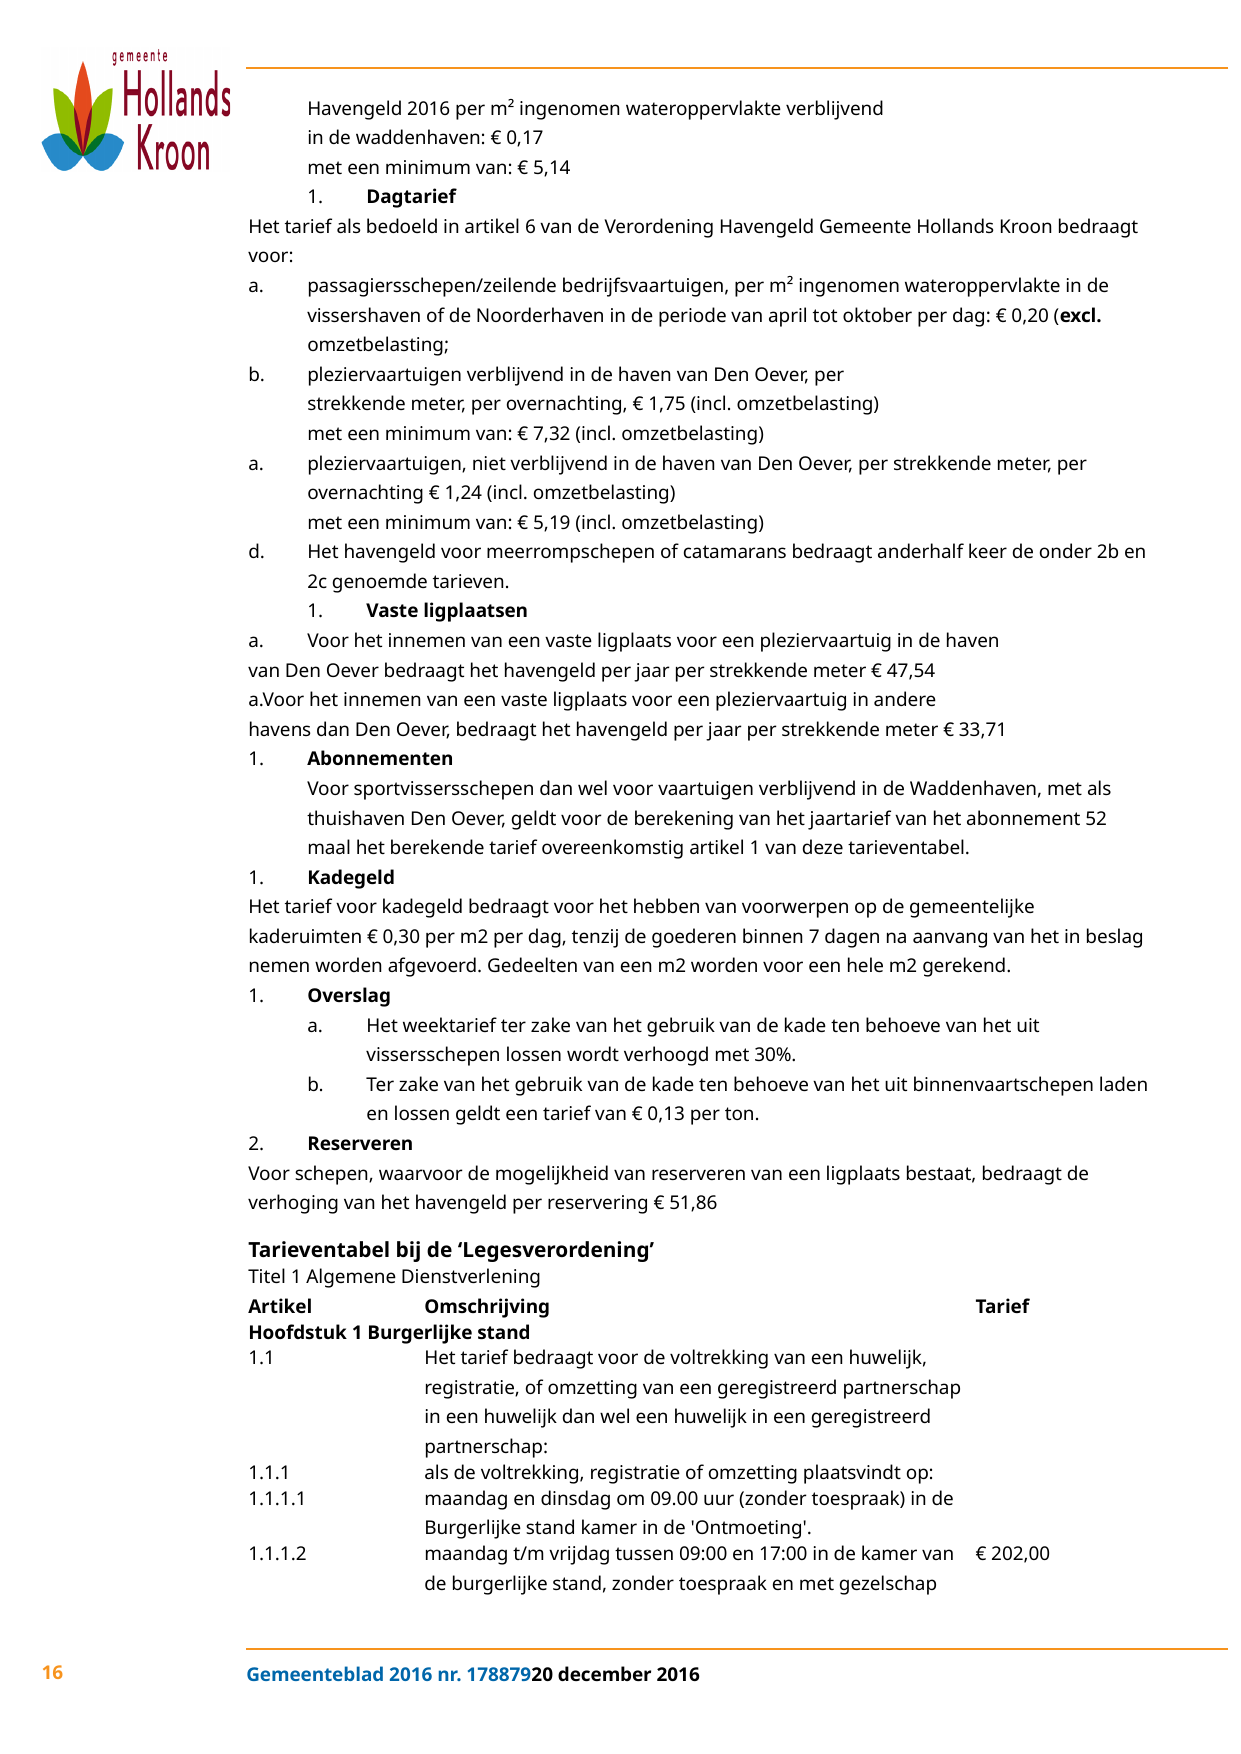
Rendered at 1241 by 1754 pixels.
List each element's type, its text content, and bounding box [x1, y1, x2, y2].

list Voor sportvissersschepen dan wel voor vaartuigen verblijvend in de Waddenhaven, met als thuishaven Den Oever, geldt voor de berekening van het jaartarief van het abonnement 52 maal het berekende tarief overeenkomstig artikel 1 van deze tarieventabel. [248, 775, 1152, 860]
list Overslag [248, 982, 1152, 1008]
list Kadegeld [248, 864, 1152, 890]
list passagiersschepen/zeilende bedrijfsvaartuigen, per m² ingenomen wateroppervlakte in de vissershaven of de Noorderhaven in de periode van april tot oktober per dag: € 0,20 (excl. omzetbelasting; [248, 272, 1152, 357]
table_cell Het tarief bedraagt voor de voltrekking van een huwelijk, registratie, of omzetting van een geregistreerd partnerschap in een huwelijk dan wel een huwelijk in een geregistreerd partnerschap: [424, 1345, 975, 1459]
list Reserveren [248, 1130, 1152, 1156]
table_cell 1.1.1 [248, 1459, 424, 1485]
table_cell [975, 1345, 1152, 1459]
table_header Omschrijving [424, 1293, 975, 1319]
list Dagtarief [307, 183, 1152, 209]
list Abonnementen [248, 746, 1152, 771]
table_cell maandag t/m vrijdag tussen 09:00 en 17:00 in de kamer van de burgerlijke stand, zonder toespraak en met gezelschap [424, 1540, 975, 1595]
list in de waddenhaven: € 0,17 [248, 124, 1152, 150]
table_cell € 202,00 [975, 1540, 1152, 1595]
table_header Tarief [975, 1293, 1152, 1319]
table_cell 1.1 [248, 1345, 424, 1459]
text Titel 1 Algemene Dienstverlening [248, 1263, 1152, 1289]
list Voor het innemen van een vaste ligplaats voor een pleziervaartuig in de haven [248, 627, 1152, 653]
table_cell 1.1.1.2 [248, 1540, 424, 1595]
table_cell 1.1.1.1 [248, 1485, 424, 1540]
text van Den Oever bedraagt het havengeld per jaar per strekkende meter € 47,54 [248, 657, 1152, 683]
list met een minimum van: € 5,14 [248, 154, 1152, 180]
table_cell als de voltrekking, registratie of omzetting plaatsvindt op: [424, 1459, 975, 1485]
text Het tarief als bedoeld in artikel 6 van de Verordening Havengeld Gemeente Hollands Kroon bedraagt voor: [248, 213, 1152, 268]
text Voor schepen, waarvoor de mogelijkheid van reserveren van een ligplaats bestaat, bedraagt de verhoging van het havengeld per reservering € 51,86 [248, 1160, 1152, 1215]
list Vaste ligplaatsen [307, 598, 1152, 623]
table_cell [975, 1485, 1152, 1540]
list met een minimum van: € 5,19 (incl. omzetbelasting) [248, 509, 1152, 535]
text a.Voor het innemen van een vaste ligplaats voor een pleziervaartuig in andere [248, 686, 1152, 712]
list pleziervaartuigen, niet verblijvend in de haven van Den Oever, per strekkende meter, per overnachting € 1,24 (incl. omzetbelasting) [248, 450, 1152, 505]
table_cell maandag en dinsdag om 09.00 uur (zonder toespraak) in de Burgerlijke stand kamer in de 'Ontmoeting'. [424, 1485, 975, 1540]
list pleziervaartuigen verblijvend in de haven van Den Oever, per [248, 361, 1152, 387]
list strekkende meter, per overnachting, € 1,75 (incl. omzetbelasting) [248, 391, 1152, 416]
list Ter zake van het gebruik van de kade ten behoeve van het uit binnenvaartschepen laden en lossen geldt een tarief van € 0,13 per ton. [307, 1071, 1152, 1126]
table_cell [975, 1459, 1152, 1485]
list Het havengeld voor meerrompschepen of catamarans bedraagt anderhalf keer de onder 2b en 2c genoemde tarieven. [248, 538, 1152, 594]
list Het weektarief ter zake van het gebruik van de kade ten behoeve van het uit vissersschepen lossen wordt verhoogd met 30%. [307, 1012, 1152, 1067]
text havens dan Den Oever, bedraagt het havengeld per jaar per strekkende meter € 33,71 [248, 716, 1152, 742]
text Tarieventabel bij de ‘Legesverordening’ [248, 1235, 1152, 1263]
list Havengeld 2016 per m² ingenomen wateroppervlakte verblijvend [248, 95, 1152, 121]
text Het tarief voor kadegeld bedraagt voor het hebben van voorwerpen op de gemeentelijke kaderuimten € 0,30 per m2 per dag, tenzij de goederen binnen 7 dagen na aanvang van het in beslag nemen worden afgevoerd. Gedeelten van een m2 worden voor een hele m2 gerekend. [248, 893, 1152, 978]
picture [41, 47, 231, 172]
table_cell Hoofdstuk 1 Burgerlijke stand [248, 1319, 1152, 1344]
list met een minimum van: € 7,32 (incl. omzetbelasting) [248, 420, 1152, 446]
table_header Artikel [248, 1293, 424, 1319]
